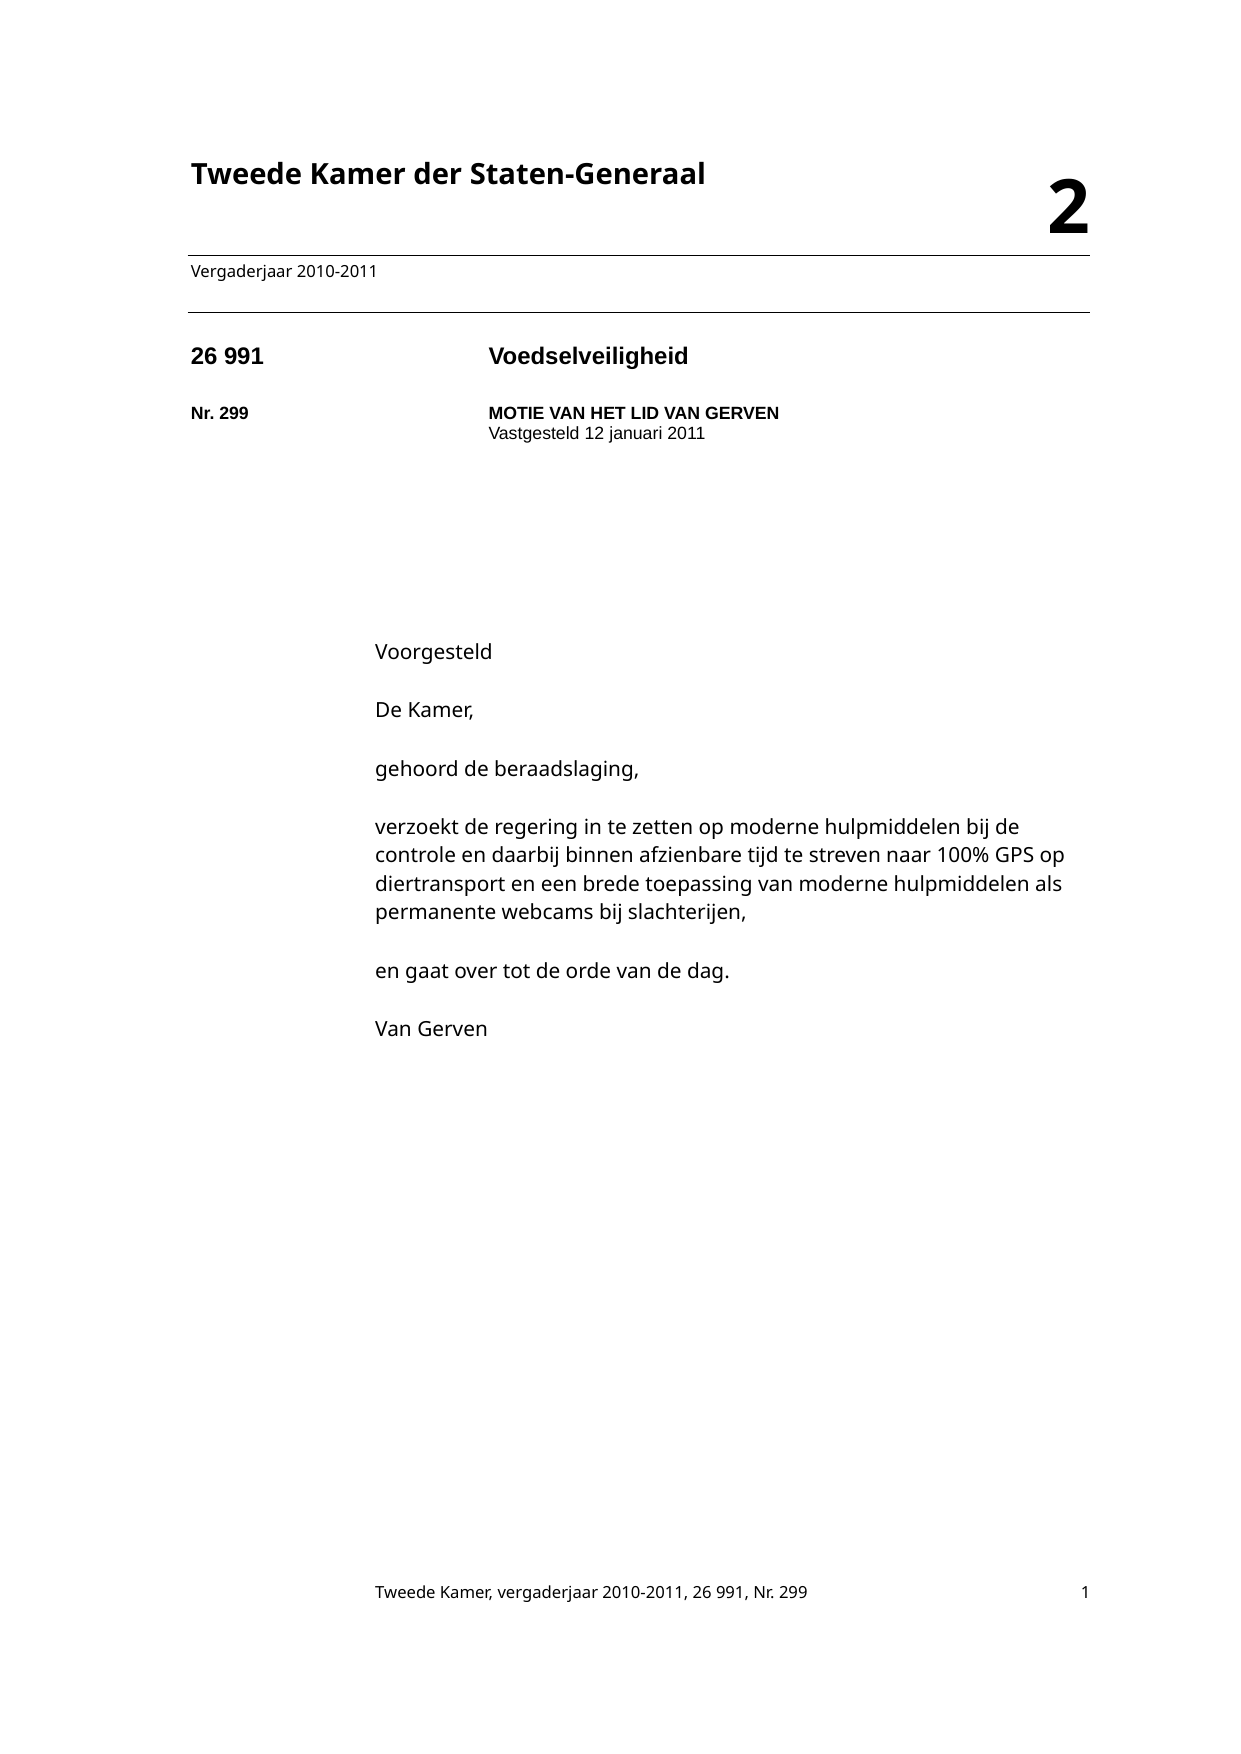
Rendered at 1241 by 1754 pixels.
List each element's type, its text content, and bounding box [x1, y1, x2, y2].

table_cell [485, 256, 1090, 312]
table_cell Voedselveiligheid [485, 339, 1090, 399]
table_header Tweede Kamer der Staten-Generaal [188, 150, 909, 255]
text De Kamer, [375, 695, 1090, 724]
text Van Gerven [375, 1014, 1090, 1043]
table_cell [188, 313, 485, 339]
table_header 2 [910, 150, 1090, 255]
table_cell Nr. 299 [188, 399, 485, 518]
text en gaat over tot de orde van de dag. [375, 956, 1090, 984]
table_cell [485, 313, 1090, 339]
table_cell Vergaderjaar 2010-2011 [188, 256, 485, 312]
text gehoord de beraadslaging, [375, 754, 1090, 782]
table_cell MOTIE VAN HET LID VAN GERVEN Vastgesteld 12 januari 2011 [485, 399, 1090, 518]
table_cell 26 991 [188, 339, 485, 399]
text Voorgesteld [375, 637, 1090, 665]
text verzoekt de regering in te zetten op moderne hulpmiddelen bij de controle en daarbij binnen afzienbare tijd te streven naar 100% GPS op diertransport en een brede toepassing van moderne hulpmiddelen als permanente webcams bij slachterijen, [375, 812, 1090, 926]
